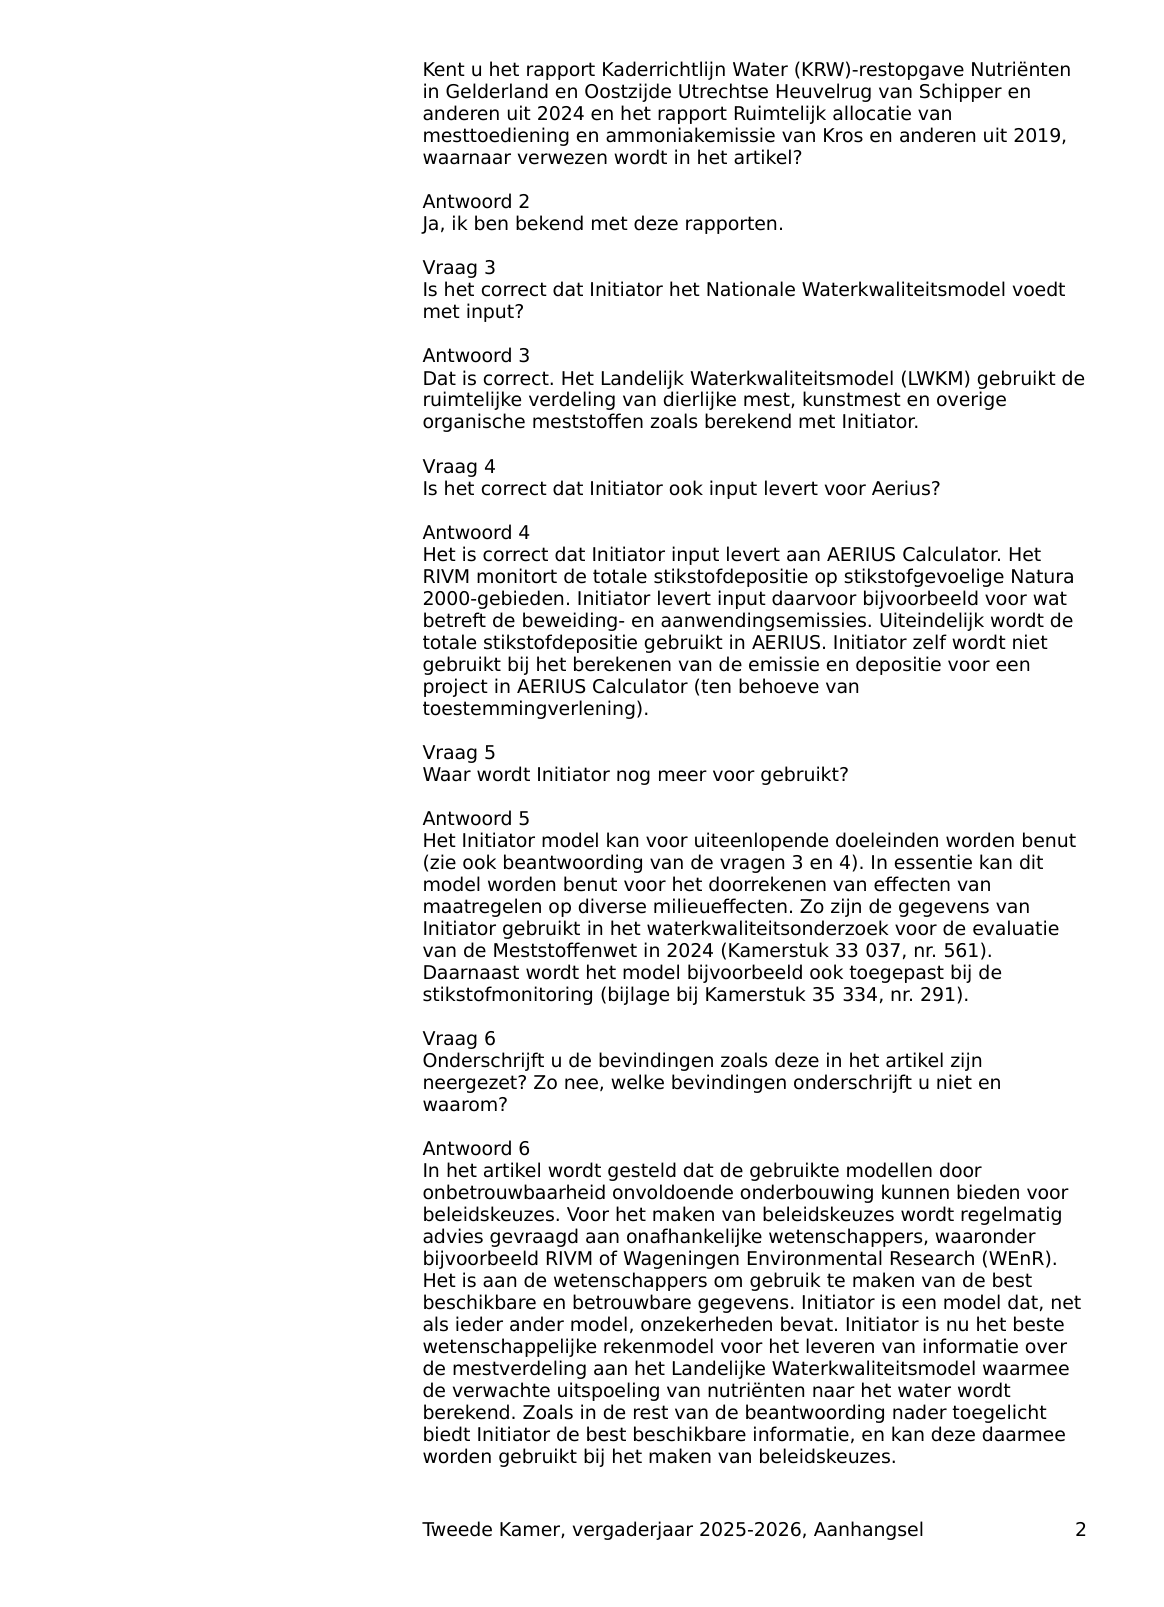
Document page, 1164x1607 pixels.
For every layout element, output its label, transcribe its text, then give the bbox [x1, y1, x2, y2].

text Is het correct dat Initiator ook input levert voor Aerius? [422, 477, 1087, 499]
text Het is correct dat Initiator input levert aan AERIUS Calculator. Het RIVM monitort de totale stikstofdepositie op stikstofgevoelige Natura 2000-gebieden. Initiator levert input daarvoor bijvoorbeeld voor wat betreft de beweiding- en aanwendingsemissies. Uiteindelijk wordt de totale stikstofdepositie gebruikt in AERIUS. Initiator zelf wordt niet gebruikt bij het berekenen van de emissie en depositie voor een project in AERIUS Calculator (ten behoeve van toestemmingverlening). [422, 544, 1087, 719]
text Vraag 3 [422, 257, 1087, 279]
text Vraag 4 [422, 456, 1087, 477]
text Ja, ik ben bekend met deze rapporten. [422, 213, 1087, 235]
text Dat is correct. Het Landelijk Waterkwaliteitsmodel (LWKM) gebruikt de ruimtelijke verdeling van dierlijke mest, kunstmest en overige organische meststoffen zoals berekend met Initiator. [422, 367, 1087, 433]
text Antwoord 4 [422, 522, 1087, 544]
text Antwoord 2 [422, 191, 1087, 213]
text Is het correct dat Initiator het Nationale Waterkwaliteitsmodel voedt met input? [422, 279, 1087, 323]
text Vraag 5 [422, 742, 1087, 764]
text Waar wordt Initiator nog meer voor gebruikt? [422, 764, 1087, 786]
text In het artikel wordt gesteld dat de gebruikte modellen door onbetrouwbaarheid onvoldoende onderbouwing kunnen bieden voor beleidskeuzes. Voor het maken van beleidskeuzes wordt regelmatig advies gevraagd aan onafhankelijke wetenschappers, waaronder bijvoorbeeld RIVM of Wageningen Environmental Research (WEnR). Het is aan de wetenschappers om gebruik te maken van de best beschikbare en betrouwbare gegevens. Initiator is een model dat, net als ieder ander model, onzekerheden bevat. Initiator is nu het beste wetenschappelijke rekenmodel voor het leveren van informatie over de mestverdeling aan het Landelijke Waterkwaliteitsmodel waarmee de verwachte uitspoeling van nutriënten naar het water wordt berekend. Zoals in de rest van de beantwoording nader toegelicht biedt Initiator de best beschikbare informatie, en kan deze daarmee worden gebruikt bij het maken van beleidskeuzes. [422, 1160, 1087, 1468]
text Antwoord 5 [422, 808, 1087, 830]
text Kent u het rapport Kaderrichtlijn Water (KRW)-restopgave Nutriënten in Gelderland en Oostzijde Utrechtse Heuvelrug van Schipper en anderen uit 2024 en het rapport Ruimtelijk allocatie van mesttoediening en ammoniakemissie van Kros en anderen uit 2019, waarnaar verwezen wordt in het artikel? [422, 59, 1087, 169]
text Onderschrijft u de bevindingen zoals deze in het artikel zijn neergezet? Zo nee, welke bevindingen onderschrijft u niet en waarom? [422, 1050, 1087, 1116]
text Antwoord 6 [422, 1138, 1087, 1160]
text Vraag 6 [422, 1028, 1087, 1050]
text Antwoord 3 [422, 345, 1087, 367]
text Het Initiator model kan voor uiteenlopende doeleinden worden benut (zie ook beantwoording van de vragen 3 en 4). In essentie kan dit model worden benut voor het doorrekenen van effecten van maatregelen op diverse milieueffecten. Zo zijn de gegevens van Initiator gebruikt in het waterkwaliteitsonderzoek voor de evaluatie van de Meststoffenwet in 2024 (Kamerstuk 33 037, nr. 561). Daarnaast wordt het model bijvoorbeeld ook toegepast bij de stikstofmonitoring (bijlage bij Kamerstuk 35 334, nr. 291). [422, 830, 1087, 1006]
